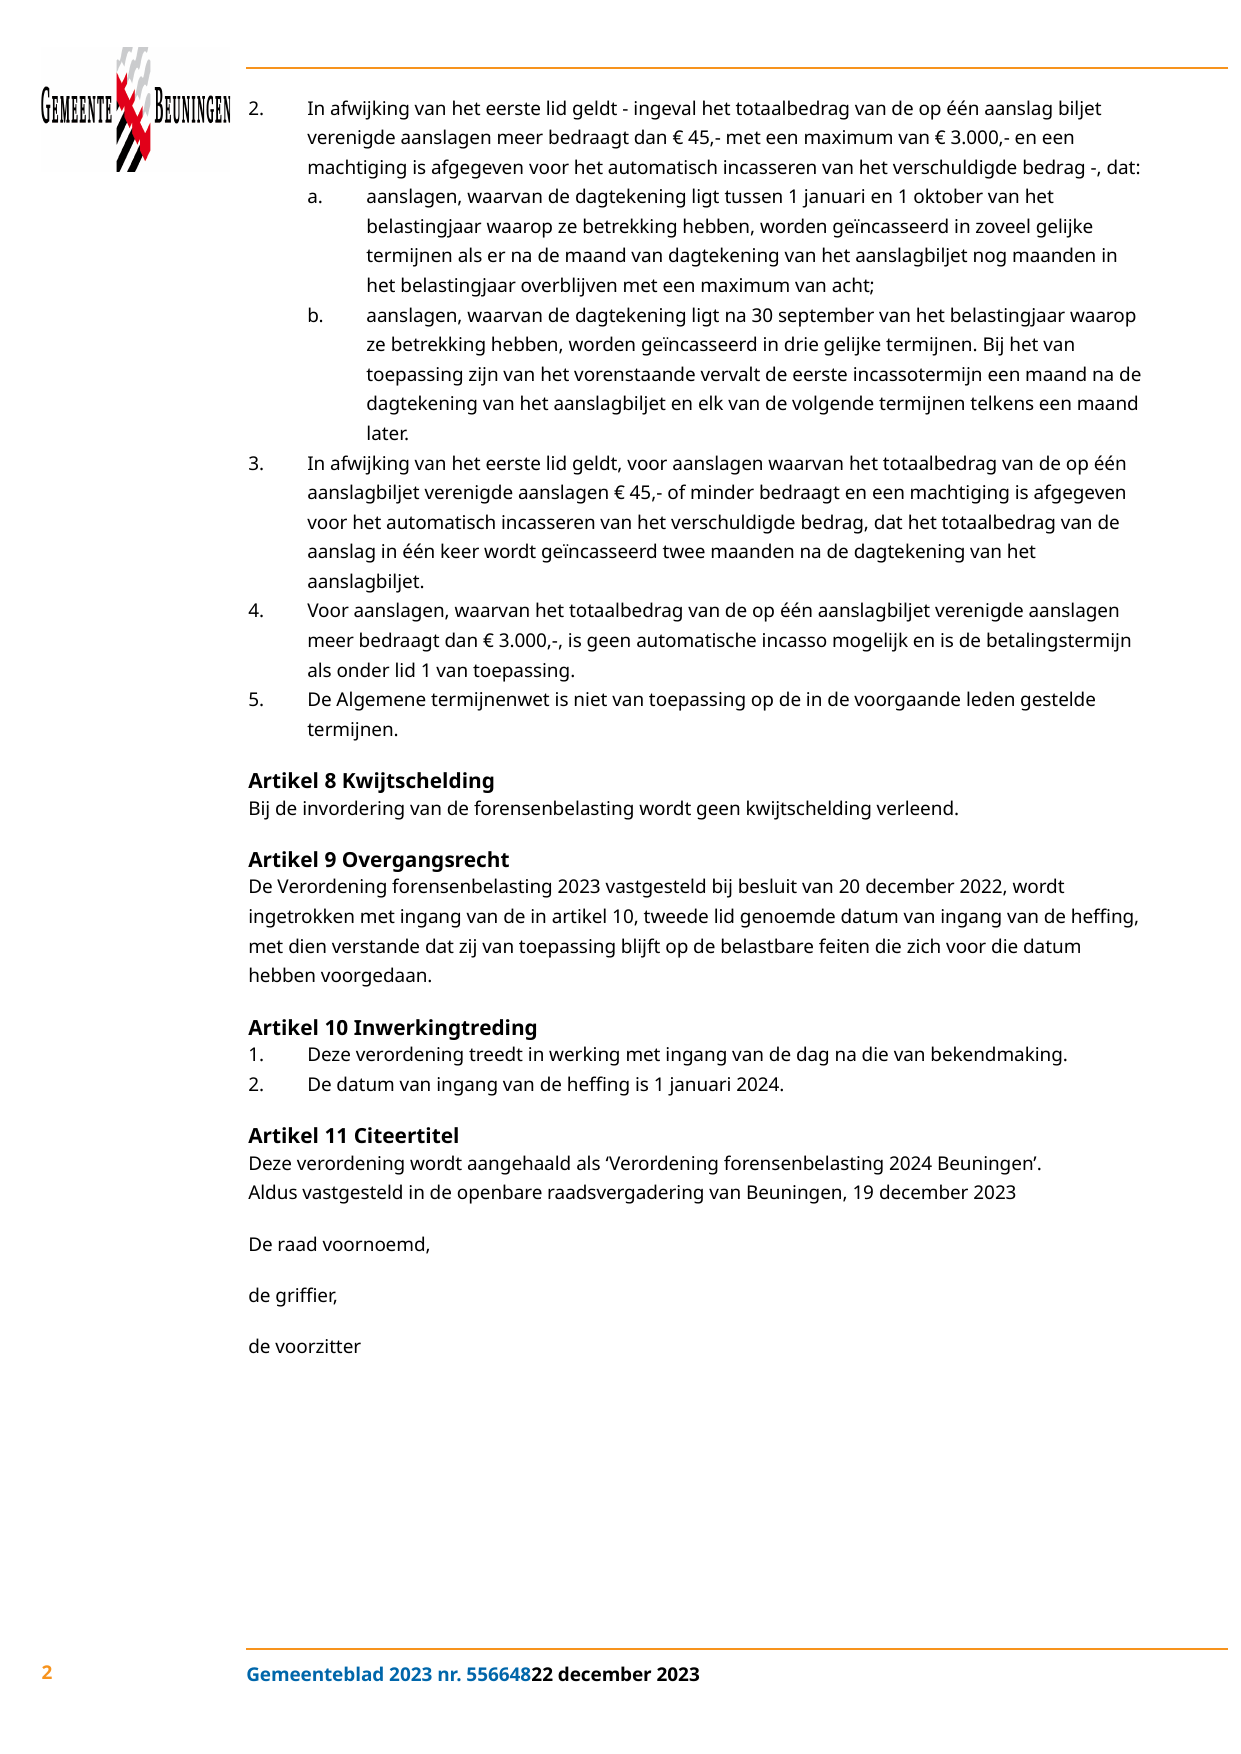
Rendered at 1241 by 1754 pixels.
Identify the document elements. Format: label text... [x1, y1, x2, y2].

list De datum van ingang van de heffing is 1 januari 2024. [248, 1071, 1152, 1097]
text Bij de invordering van de forensenbelasting wordt geen kwijtschelding verleend. [248, 795, 1152, 821]
text de voorzitter [248, 1334, 1152, 1359]
text de griffier, [248, 1282, 1152, 1308]
text Artikel 8 Kwijtschelding [248, 766, 1152, 795]
text Artikel 9 Overgangsrecht [248, 845, 1152, 874]
text De raad voornoemd, [248, 1231, 1152, 1257]
list De Algemene termijnenwet is niet van toepassing op de in de voorgaande leden gestelde termijnen. [248, 686, 1152, 742]
text Deze verordening wordt aangehaald als ‘Verordening forensenbelasting 2024 Beuningen’. [248, 1150, 1152, 1176]
text De Verordening forensenbelasting 2023 vastgesteld bij besluit van 20 december 2022, wordt ingetrokken met ingang van de in artikel 10, tweede lid genoemde datum van ingang van de heffing, met dien verstande dat zij van toepassing blijft op de belastbare feiten die zich voor die datum hebben voorgedaan. [248, 874, 1152, 988]
picture [41, 47, 231, 172]
list Voor aanslagen, waarvan het totaalbedrag van de op één aanslagbiljet verenigde aanslagen meer bedraagt dan € 3.000,-, is geen automatische incasso mogelijk en is de betalingstermijn als onder lid 1 van toepassing. [248, 598, 1152, 683]
list aanslagen, waarvan de dagtekening ligt tussen 1 januari en 1 oktober van het belastingjaar waarop ze betrekking hebben, worden geïncasseerd in zoveel gelijke termijnen als er na de maand van dagtekening van het aanslagbiljet nog maanden in het belastingjaar overblijven met een maximum van acht; [307, 183, 1152, 298]
list In afwijking van het eerste lid geldt, voor aanslagen waarvan het totaalbedrag van de op één aanslagbiljet verenigde aanslagen € 45,- of minder bedraagt en een machtiging is afgegeven voor het automatisch incasseren van het verschuldigde bedrag, dat het totaalbedrag van de aanslag in één keer wordt geïncasseerd twee maanden na de dagtekening van het aanslagbiljet. [248, 450, 1152, 594]
text Artikel 11 Citeertitel [248, 1121, 1152, 1150]
list Deze verordening treedt in werking met ingang van de dag na die van bekendmaking. [248, 1041, 1152, 1067]
list In afwijking van het eerste lid geldt - ingeval het totaalbedrag van de op één aanslag biljet verenigde aanslagen meer bedraagt dan € 45,- met een maximum van € 3.000,- en een machtiging is afgegeven voor het automatisch incasseren van het verschuldigde bedrag -, dat: [248, 95, 1152, 180]
list aanslagen, waarvan de dagtekening ligt na 30 september van het belastingjaar waarop ze betrekking hebben, worden geïncasseerd in drie gelijke termijnen. Bij het van toepassing zijn van het vorenstaande vervalt de eerste incassotermijn een maand na de dagtekening van het aanslagbiljet en elk van de volgende termijnen telkens een maand later. [307, 302, 1152, 446]
text Aldus vastgesteld in de openbare raadsvergadering van Beuningen, 19 december 2023 [248, 1179, 1152, 1205]
text Artikel 10 Inwerkingtreding [248, 1013, 1152, 1041]
